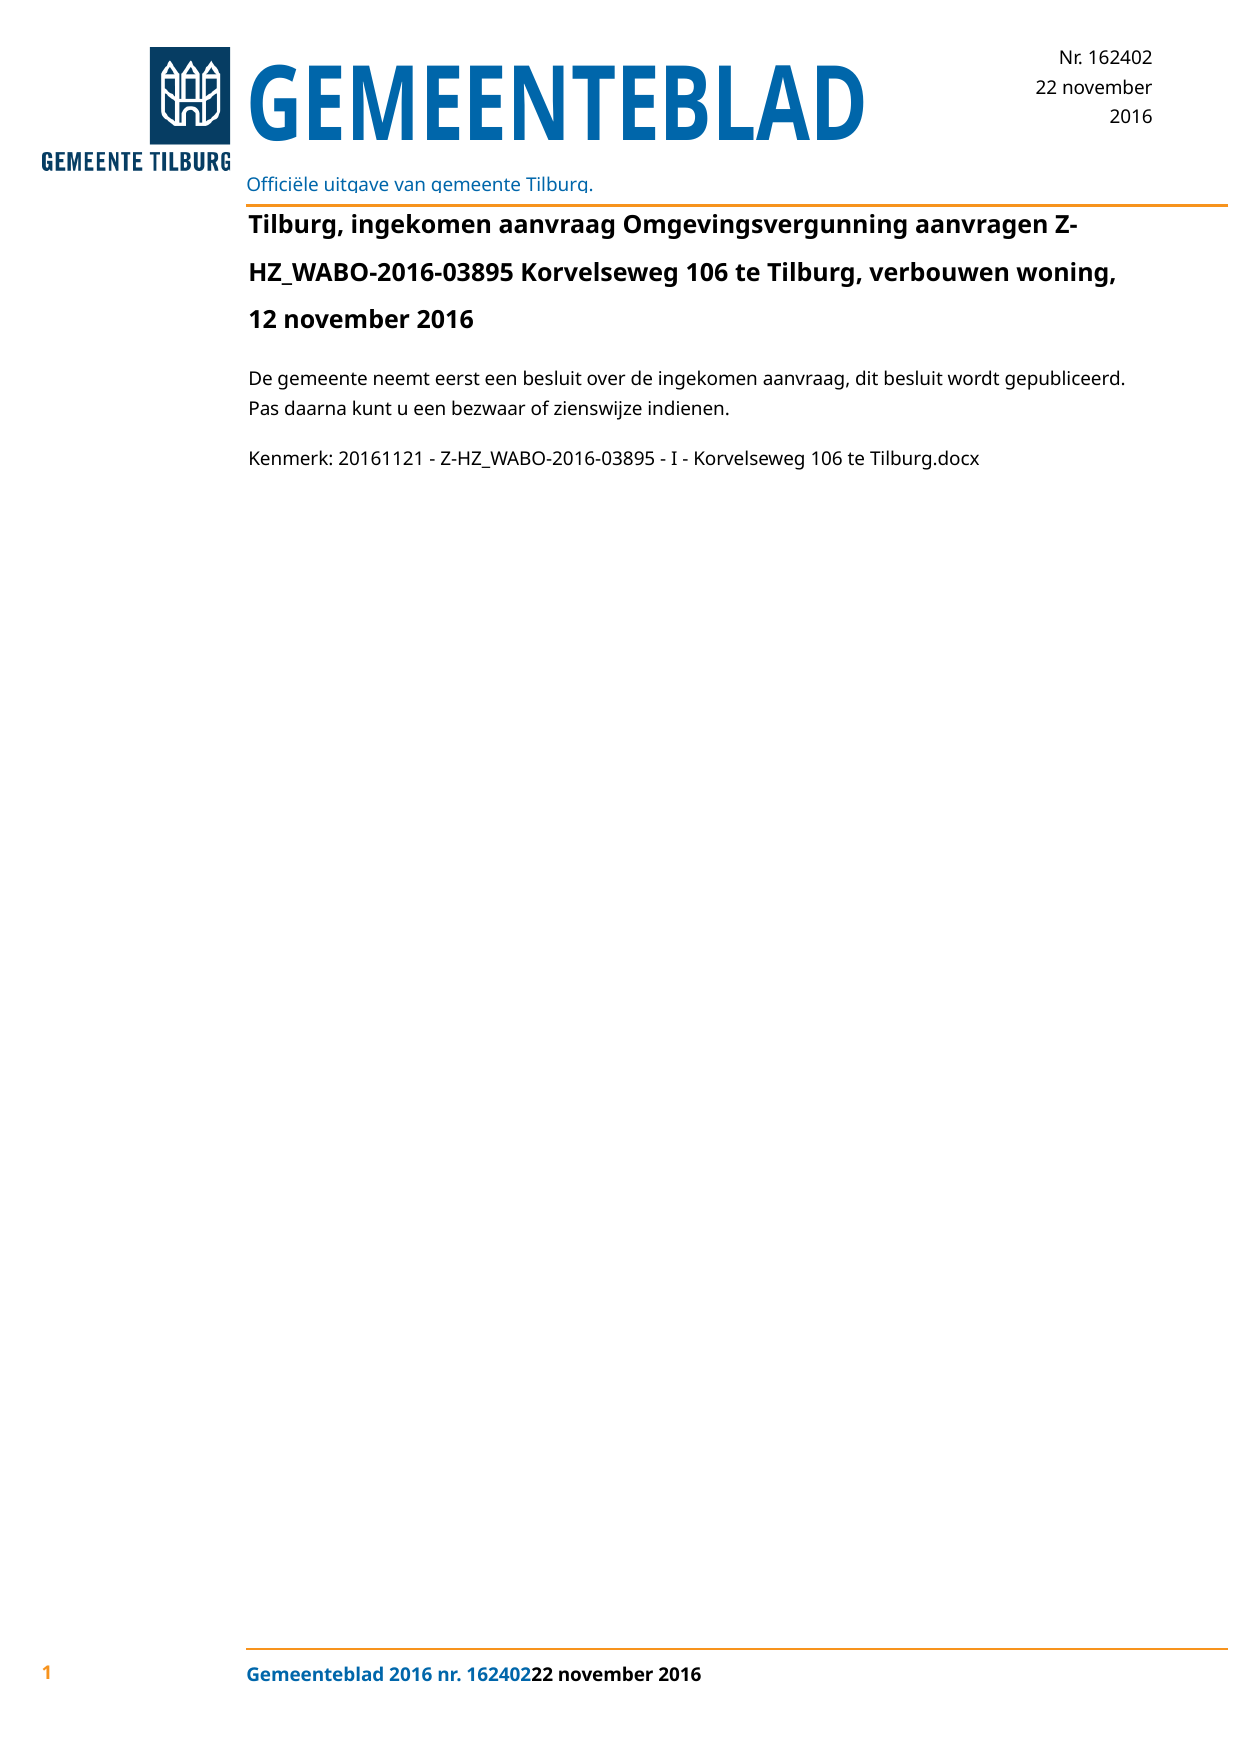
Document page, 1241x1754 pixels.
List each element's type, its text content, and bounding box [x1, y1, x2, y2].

picture [41, 47, 231, 172]
text De gemeente neemt eerst een besluit over de ingekomen aanvraag, dit besluit wordt gepubliceerd. Pas daarna kunt u een bezwaar of zienswijze indienen. [248, 366, 1152, 421]
text Tilburg, ingekomen aanvraag Omgevingsvergunning aanvragen Z-HZ_WABO-2016-03895 Korvelseweg 106 te Tilburg, verbouwen woning, 12 november 2016 [248, 207, 1152, 336]
text Kenmerk: 20161121 - Z-HZ_WABO-2016-03895 - I - Korvelseweg 106 te Tilburg.docx [248, 446, 1152, 471]
